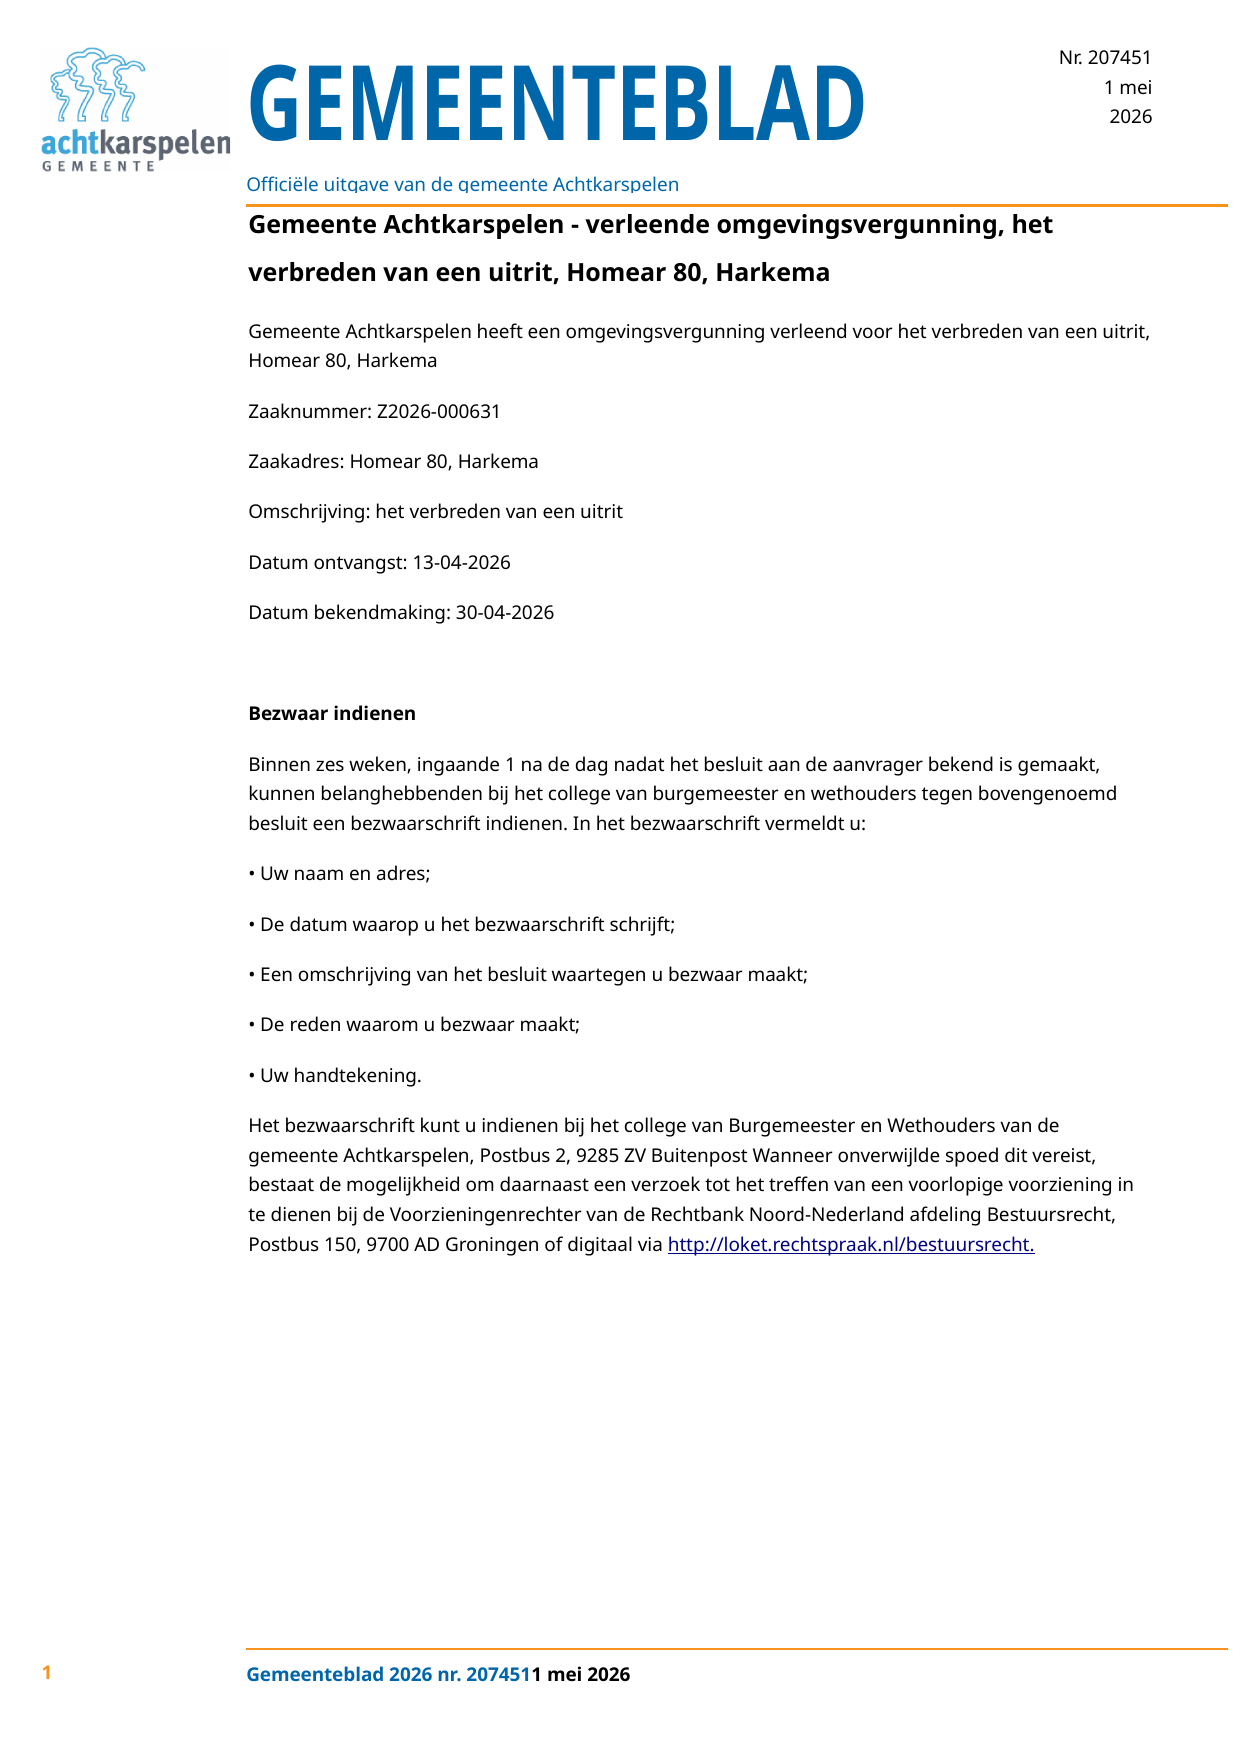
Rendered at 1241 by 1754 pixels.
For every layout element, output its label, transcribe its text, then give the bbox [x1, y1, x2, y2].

text Zaaknummer: Z2026-000631 [248, 398, 1152, 424]
text • Uw handtekening. [248, 1062, 1152, 1088]
text Datum bekendmaking: 30-04-2026 [248, 599, 1152, 625]
text Gemeente Achtkarspelen - verleende omgevingsvergunning, het verbreden van een uitrit, Homear 80, Harkema [248, 207, 1152, 288]
text • Een omschrijving van het besluit waartegen u bezwaar maakt; [248, 961, 1152, 987]
text • De reden waarom u bezwaar maakt; [248, 1012, 1152, 1037]
picture [41, 47, 231, 172]
text Het bezwaarschrift kunt u indienen bij het college van Burgemeester en Wethouders van de gemeente Achtkarspelen, Postbus 2, 9285 ZV Buitenpost Wanneer onverwijlde spoed dit vereist, bestaat de mogelijkheid om daarnaast een verzoek tot het treffen van een voorlopige voorziening in te dienen bij de Voorzieningenrechter van de Rechtbank Noord-Nederland afdeling Bestuursrecht, Postbus 150, 9700 AD Groningen of digitaal via http://loket.rechtspraak.nl/bestuursrecht. [248, 1112, 1152, 1257]
text • De datum waarop u het bezwaarschrift schrijft; [248, 911, 1152, 937]
text • Uw naam en adres; [248, 860, 1152, 886]
text Bezwaar indienen [248, 700, 1152, 726]
text Gemeente Achtkarspelen heeft een omgevingsvergunning verleend voor het verbreden van een uitrit, Homear 80, Harkema [248, 318, 1152, 373]
text Datum ontvangst: 13-04-2026 [248, 549, 1152, 575]
text Binnen zes weken, ingaande 1 na de dag nadat het besluit aan de aanvrager bekend is gemaakt, kunnen belanghebbenden bij het college van burgemeester en wethouders tegen bovengenoemd besluit een bezwaarschrift indienen. In het bezwaarschrift vermeldt u: [248, 751, 1152, 836]
text Zaakadres: Homear 80, Harkema [248, 448, 1152, 474]
text Omschrijving: het verbreden van een uitrit [248, 499, 1152, 524]
